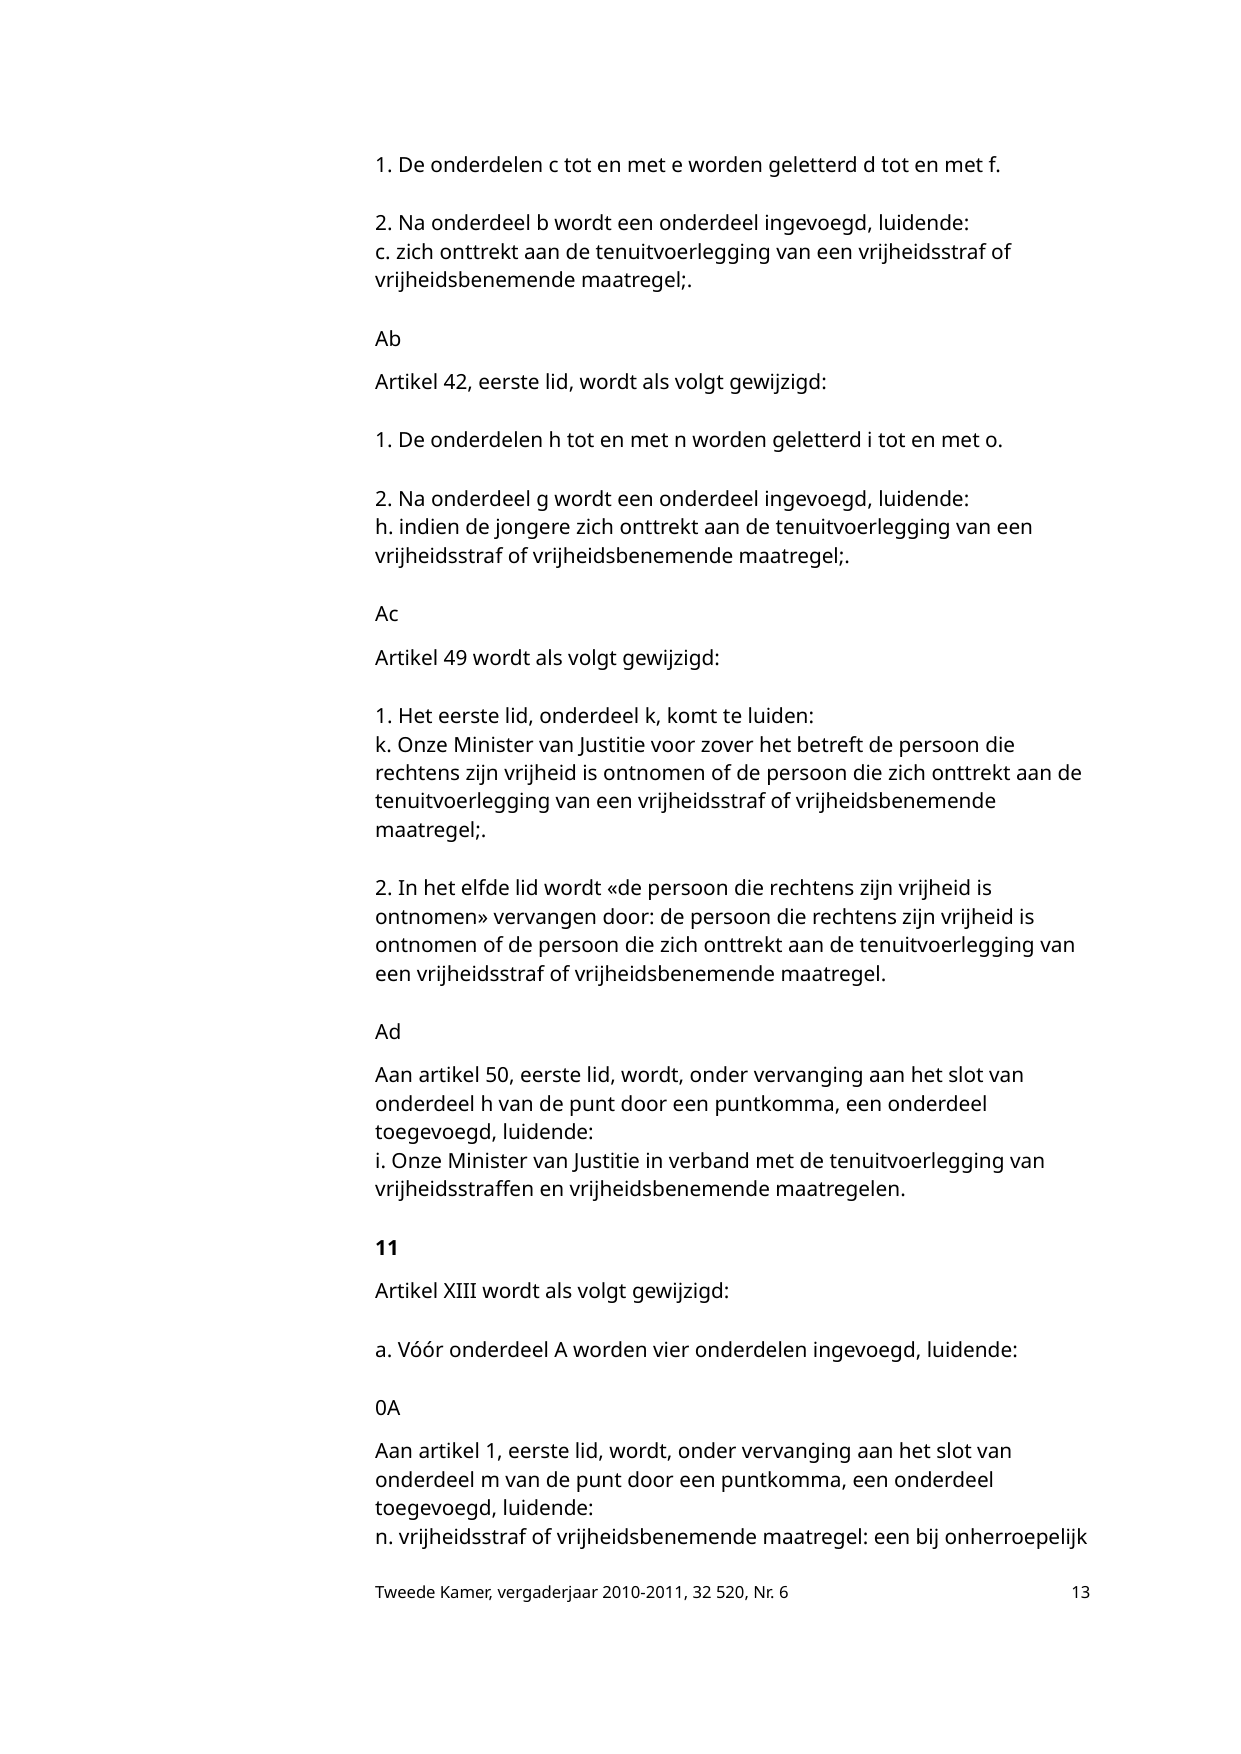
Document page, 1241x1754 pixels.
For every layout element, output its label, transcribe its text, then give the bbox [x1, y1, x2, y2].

text n. vrijheidsstraf of vrijheidsbenemende maatregel: een bij onherroepelijk [375, 1522, 1090, 1550]
text Ac [375, 599, 1090, 628]
text a. Vóór onderdeel A worden vier onderdelen ingevoegd, luidende: [375, 1335, 1090, 1363]
text c. zich onttrekt aan de tenuitvoerlegging van een vrijheidsstraf of vrijheidsbenemende maatregel;. [375, 237, 1090, 294]
text Artikel 42, eerste lid, wordt als volgt gewijzigd: [375, 367, 1090, 396]
text Artikel 49 wordt als volgt gewijzigd: [375, 643, 1090, 671]
text Artikel XIII wordt als volgt gewijzigd: [375, 1276, 1090, 1305]
text 1. De onderdelen c tot en met e worden geletterd d tot en met f. [375, 150, 1090, 178]
text 2. Na onderdeel g wordt een onderdeel ingevoegd, luidende: [375, 484, 1090, 512]
text Ad [375, 1017, 1090, 1046]
text Aan artikel 50, eerste lid, wordt, onder vervanging aan het slot van onderdeel h van de punt door een puntkomma, een onderdeel toegevoegd, luidende: [375, 1061, 1090, 1146]
text Ab [375, 324, 1090, 352]
text k. Onze Minister van Justitie voor zover het betreft de persoon die rechtens zijn vrijheid is ontnomen of de persoon die zich onttrekt aan de tenuitvoerlegging van een vrijheidsstraf of vrijheidsbenemende maatregel;. [375, 730, 1090, 843]
text 11 [375, 1233, 1090, 1261]
text i. Onze Minister van Justitie in verband met de tenuitvoerlegging van vrijheidsstraffen en vrijheidsbenemende maatregelen. [375, 1146, 1090, 1203]
text 1. De onderdelen h tot en met n worden geletterd i tot en met o. [375, 426, 1090, 454]
text 2. Na onderdeel b wordt een onderdeel ingevoegd, luidende: [375, 208, 1090, 237]
text h. indien de jongere zich onttrekt aan de tenuitvoerlegging van een vrijheidsstraf of vrijheidsbenemende maatregel;. [375, 512, 1090, 569]
text 2. In het elfde lid wordt «de persoon die rechtens zijn vrijheid is ontnomen» vervangen door: de persoon die rechtens zijn vrijheid is ontnomen of de persoon die zich onttrekt aan de tenuitvoerlegging van een vrijheidsstraf of vrijheidsbenemende maatregel. [375, 873, 1090, 987]
text Aan artikel 1, eerste lid, wordt, onder vervanging aan het slot van onderdeel m van de punt door een puntkomma, een onderdeel toegevoegd, luidende: [375, 1437, 1090, 1522]
text 1. Het eerste lid, onderdeel k, komt te luiden: [375, 701, 1090, 730]
text 0A [375, 1393, 1090, 1422]
